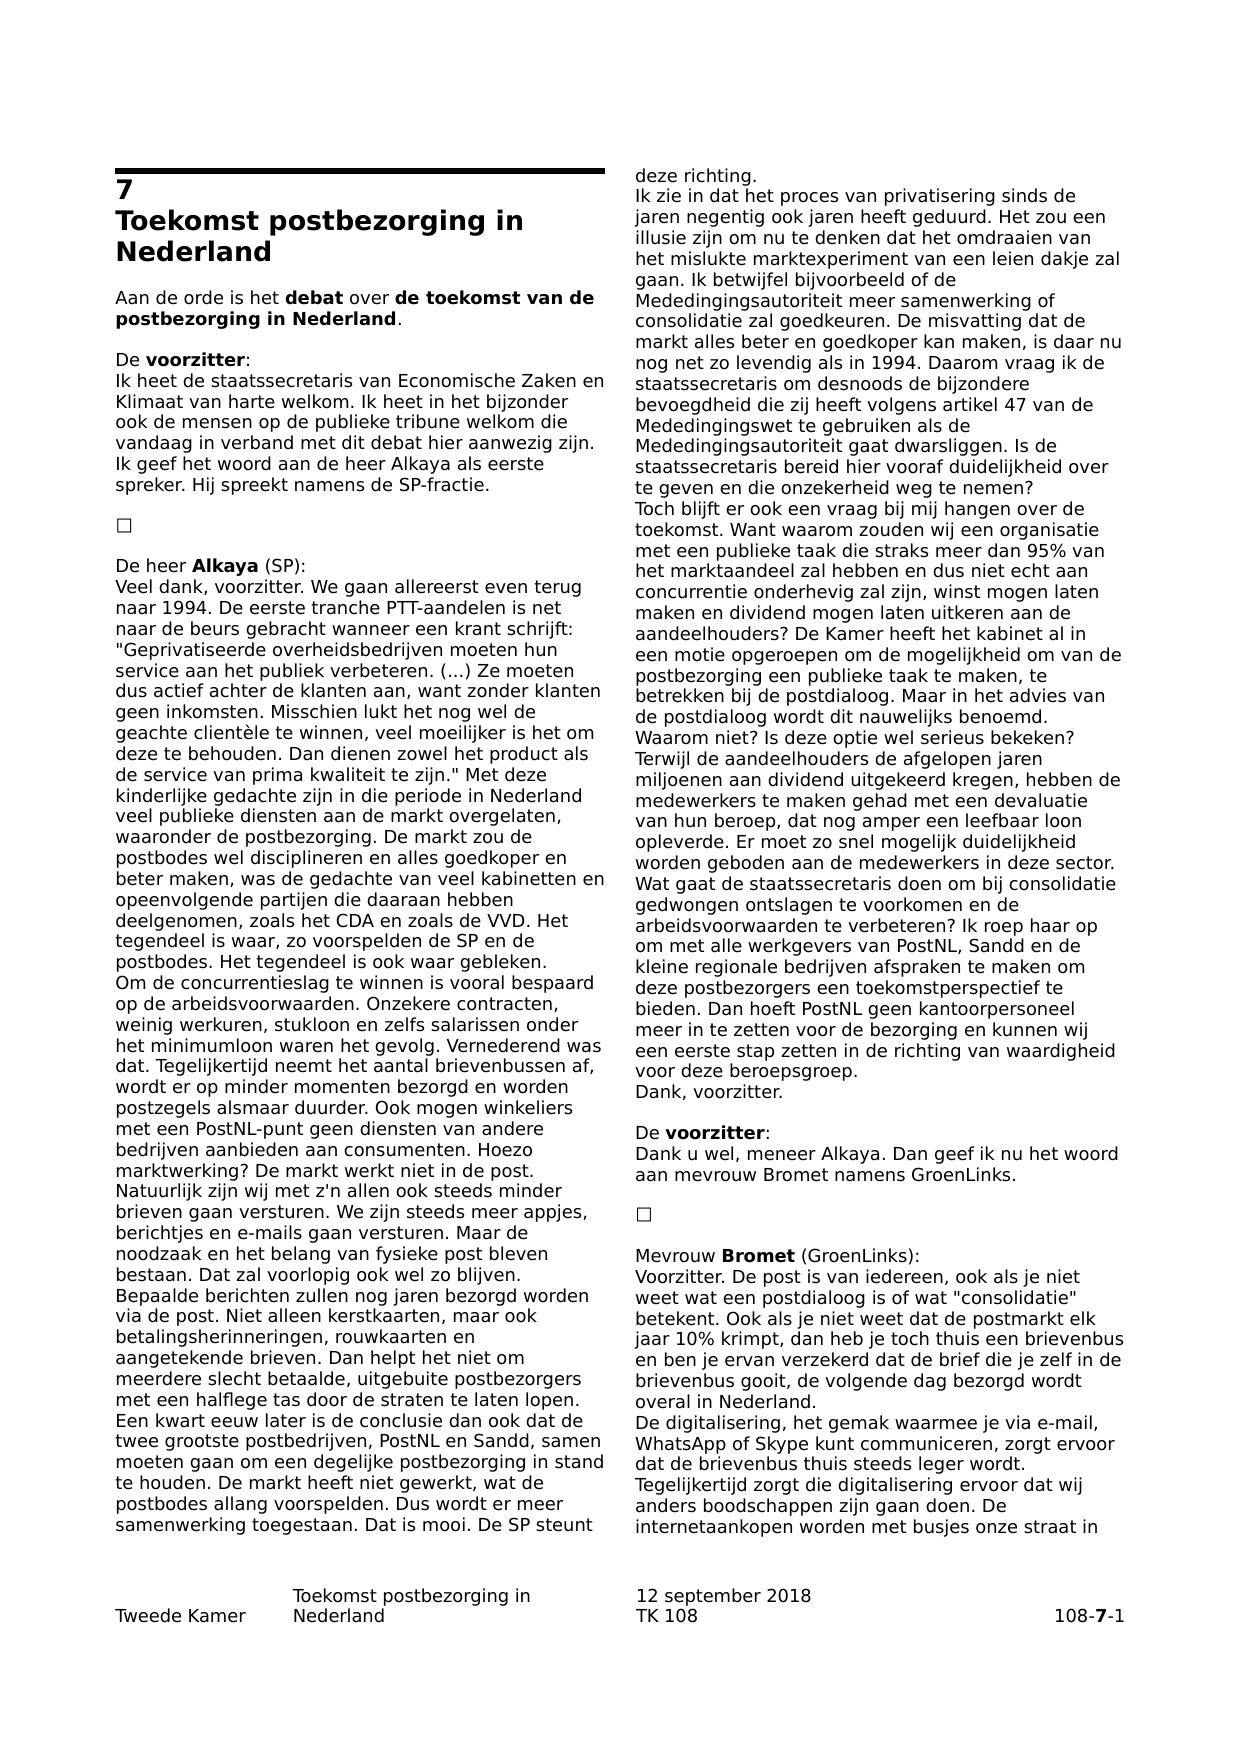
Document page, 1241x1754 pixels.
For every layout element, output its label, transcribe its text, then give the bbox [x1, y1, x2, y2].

text Mevrouw Bromet (GroenLinks): [635, 1246, 1125, 1267]
text Aan de orde is het debat over de toekomst van de postbezorging in Nederland. [115, 288, 605, 330]
text ⬜ [635, 1205, 1125, 1226]
title 7 Toekomst postbezorging in Nederland [115, 174, 605, 268]
text De digitalisering, het gemak waarmee je via e-mail, WhatsApp of Skype kunt communiceren, zorgt ervoor dat de brievenbus thuis steeds leger wordt. Tegelijkertijd zorgt die digitalisering ervoor dat wij anders boodschappen zijn gaan doen. De internetaankopen worden met busjes onze straat in [635, 1412, 1125, 1537]
text Natuurlijk zijn wij met z'n allen ook steeds minder brieven gaan versturen. We zijn steeds meer appjes, berichtjes en e-mails gaan versturen. Maar de noodzaak en het belang van fysieke post bleven bestaan. Dat zal voorlopig ook wel zo blijven. Bepaalde berichten zullen nog jaren bezorgd worden via de post. Niet alleen kerstkaarten, maar ook betalingsherinneringen, rouwkaarten en aangetekende brieven. Dan helpt het niet om meerdere slecht betaalde, uitgebuite postbezorgers met een halflege tas door de straten te laten lopen. Een kwart eeuw later is de conclusie dan ook dat de twee grootste postbedrijven, PostNL en Sandd, samen moeten gaan om een degelijke postbezorging in stand te houden. De markt heeft niet gewerkt, wat de postbodes allang voorspelden. Dus wordt er meer samenwerking toegestaan. Dat is mooi. De SP steunt [115, 1181, 605, 1535]
text De heer Alkaya (SP): [115, 556, 605, 577]
text deze richting. [635, 165, 1125, 186]
text Ik heet de staatssecretaris van Economische Zaken en Klimaat van harte welkom. Ik heet in het bijzonder ook de mensen op de publieke tribune welkom die vandaag in verband met dit debat hier aanwezig zijn. [115, 371, 605, 454]
text Ik zie in dat het proces van privatisering sinds de jaren negentig ook jaren heeft geduurd. Het zou een illusie zijn om nu te denken dat het omdraaien van het mislukte marktexperiment van een leien dakje zal gaan. Ik betwijfel bijvoorbeeld of de Mededingingsautoriteit meer samenwerking of consolidatie zal goedkeuren. De misvatting dat de markt alles beter en goedkoper kan maken, is daar nu nog net zo levendig als in 1994. Daarom vraag ik de staatssecretaris om desnoods de bijzondere bevoegdheid die zij heeft volgens artikel 47 van de Mededingingswet te gebruiken als de Mededingingsautoriteit gaat dwarsliggen. Is de staatssecretaris bereid hier vooraf duidelijkheid over te geven en die onzekerheid weg te nemen? [635, 186, 1125, 499]
text Ik geef het woord aan de heer Alkaya als eerste spreker. Hij spreekt namens de SP-fractie. [115, 454, 605, 496]
text Dank u wel, meneer Alkaya. Dan geef ik nu het woord aan mevrouw Bromet namens GroenLinks. [635, 1143, 1125, 1185]
text Dank, voorzitter. [635, 1082, 1125, 1103]
text ⬜ [115, 516, 605, 536]
text Veel dank, voorzitter. We gaan allereerst even terug naar 1994. De eerste tranche PTT-aandelen is net naar de beurs gebracht wanneer een krant schrijft: "Geprivatiseerde overheidsbedrijven moeten hun service aan het publiek verbeteren. (...) Ze moeten dus actief achter de klanten aan, want zonder klanten geen inkomsten. Misschien lukt het nog wel de geachte clientèle te winnen, veel moeilijker is het om deze te behouden. Dan dienen zowel het product als de service van prima kwaliteit te zijn." Met deze kinderlijke gedachte zijn in die periode in Nederland veel publieke diensten aan de markt overgelaten, waaronder de postbezorging. De markt zou de postbodes wel disciplineren en alles goedkoper en beter maken, was de gedachte van veel kabinetten en opeenvolgende partijen die daaraan hebben deelgenomen, zoals het CDA en zoals de VVD. Het tegendeel is waar, zo voorspelden de SP en de postbodes. Het tegendeel is ook waar gebleken. [115, 577, 605, 973]
text Voorzitter. De post is van iedereen, ook als je niet weet wat een postdialoog is of wat "consolidatie" betekent. Ook als je niet weet dat de postmarkt elk jaar 10% krimpt, dan heb je toch thuis een brievenbus en ben je ervan verzekerd dat de brief die je zelf in de brievenbus gooit, de volgende dag bezorgd wordt overal in Nederland. [635, 1267, 1125, 1412]
text De voorzitter: [635, 1123, 1125, 1143]
text Terwijl de aandeelhouders de afgelopen jaren miljoenen aan dividend uitgekeerd kregen, hebben de medewerkers te maken gehad met een devaluatie van hun beroep, dat nog amper een leefbaar loon opleverde. Er moet zo snel mogelijk duidelijkheid worden geboden aan de medewerkers in deze sector. Wat gaat de staatssecretaris doen om bij consolidatie gedwongen ontslagen te voorkomen en de arbeidsvoorwaarden te verbeteren? Ik roep haar op om met alle werkgevers van PostNL, Sandd en de kleine regionale bedrijven afspraken te maken om deze postbezorgers een toekomstperspectief te bieden. Dan hoeft PostNL geen kantoorpersoneel meer in te zetten voor de bezorging en kunnen wij een eerste stap zetten in de richting van waardigheid voor deze beroepsgroep. [635, 749, 1125, 1082]
text Om de concurrentieslag te winnen is vooral bespaard op de arbeidsvoorwaarden. Onzekere contracten, weinig werkuren, stukloon en zelfs salarissen onder het minimumloon waren het gevolg. Vernederend was dat. Tegelijkertijd neemt het aantal brievenbussen af, wordt er op minder momenten bezorgd en worden postzegels alsmaar duurder. Ook mogen winkeliers met een PostNL-punt geen diensten van andere bedrijven aanbieden aan consumenten. Hoezo marktwerking? De markt werkt niet in de post. [115, 973, 605, 1181]
text De voorzitter: [115, 350, 605, 371]
text Toch blijft er ook een vraag bij mij hangen over de toekomst. Want waarom zouden wij een organisatie met een publieke taak die straks meer dan 95% van het marktaandeel zal hebben en dus niet echt aan concurrentie onderhevig zal zijn, winst mogen laten maken en dividend mogen laten uitkeren aan de aandeelhouders? De Kamer heeft het kabinet al in een motie opgeroepen om de mogelijkheid om van de postbezorging een publieke taak te maken, te betrekken bij de postdialoog. Maar in het advies van de postdialoog wordt dit nauwelijks benoemd. Waarom niet? Is deze optie wel serieus bekeken? [635, 499, 1125, 749]
